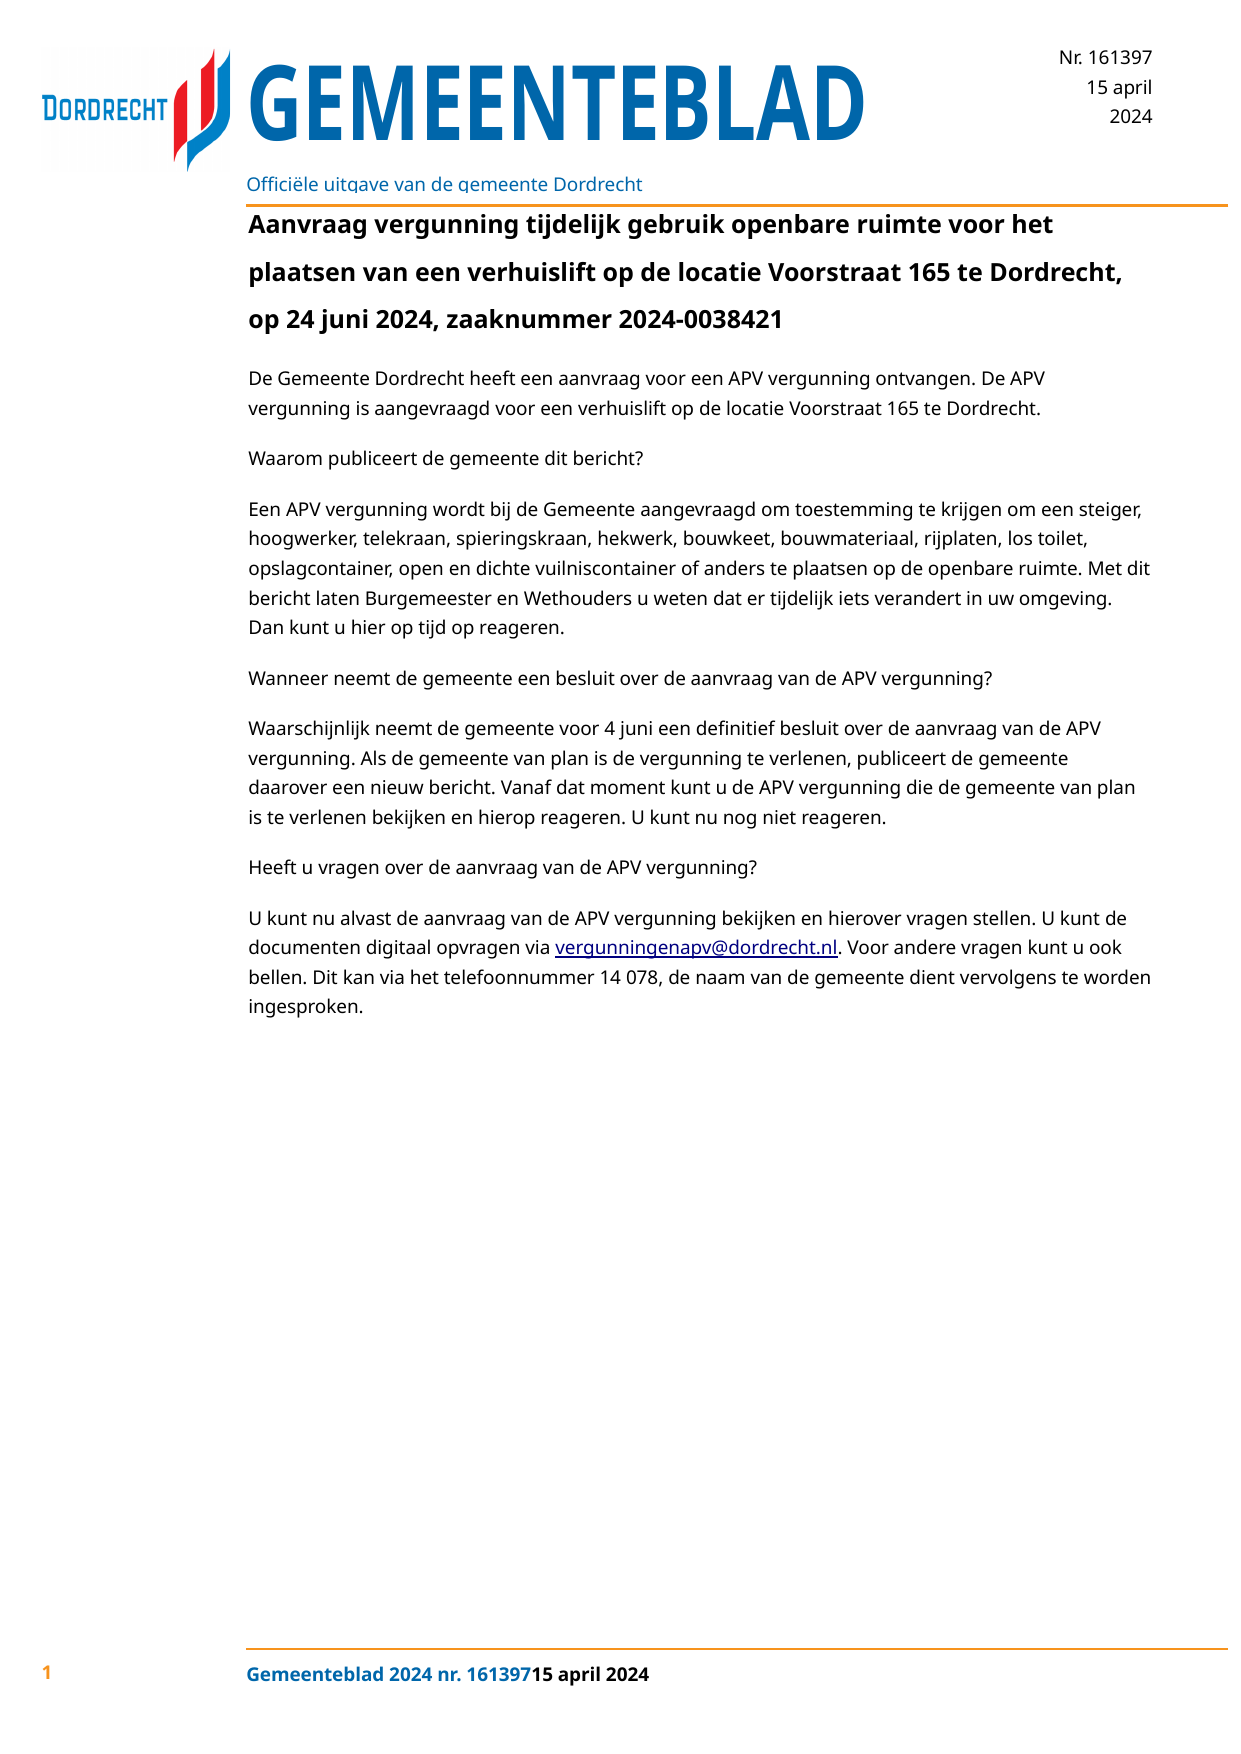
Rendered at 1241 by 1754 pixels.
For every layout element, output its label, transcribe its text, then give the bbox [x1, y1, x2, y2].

text De Gemeente Dordrecht heeft een aanvraag voor een APV vergunning ontvangen. De APV vergunning is aangevraagd voor een verhuislift op de locatie Voorstraat 165 te Dordrecht. [248, 366, 1152, 421]
text U kunt nu alvast de aanvraag van de APV vergunning bekijken en hierover vragen stellen. U kunt de documenten digitaal opvragen via vergunningenapv@dordrecht.nl. Voor andere vragen kunt u ook bellen. Dit kan via het telefoonnummer 14 078, de naam van de gemeente dient vervolgens te worden ingesproken. [248, 905, 1152, 1019]
text Aanvraag vergunning tijdelijk gebruik openbare ruimte voor het plaatsen van een verhuislift op de locatie Voorstraat 165 te Dordrecht, op 24 juni 2024, zaaknummer 2024-0038421 [248, 207, 1152, 336]
picture [41, 47, 231, 172]
text Wanneer neemt de gemeente een besluit over de aanvraag van de APV vergunning? [248, 665, 1152, 690]
text Een APV vergunning wordt bij de Gemeente aangevraagd om toestemming te krijgen om een steiger, hoogwerker, telekraan, spieringskraan, hekwerk, bouwkeet, bouwmateriaal, rijplaten, los toilet, opslagcontainer, open en dichte vuilniscontainer of anders te plaatsen op de openbare ruimte. Met dit bericht laten Burgemeester en Wethouders u weten dat er tijdelijk iets verandert in uw omgeving. Dan kunt u hier op tijd op reageren. [248, 496, 1152, 640]
text Heeft u vragen over de aanvraag van de APV vergunning? [248, 854, 1152, 880]
text Waarschijnlijk neemt de gemeente voor 4 juni een definitief besluit over de aanvraag van de APV vergunning. Als de gemeente van plan is de vergunning te verlenen, publiceert de gemeente daarover een nieuw bericht. Vanaf dat moment kunt u de APV vergunning die de gemeente van plan is te verlenen bekijken en hierop reageren. U kunt nu nog niet reageren. [248, 715, 1152, 829]
text Waarom publiceert de gemeente dit bericht? [248, 446, 1152, 471]
